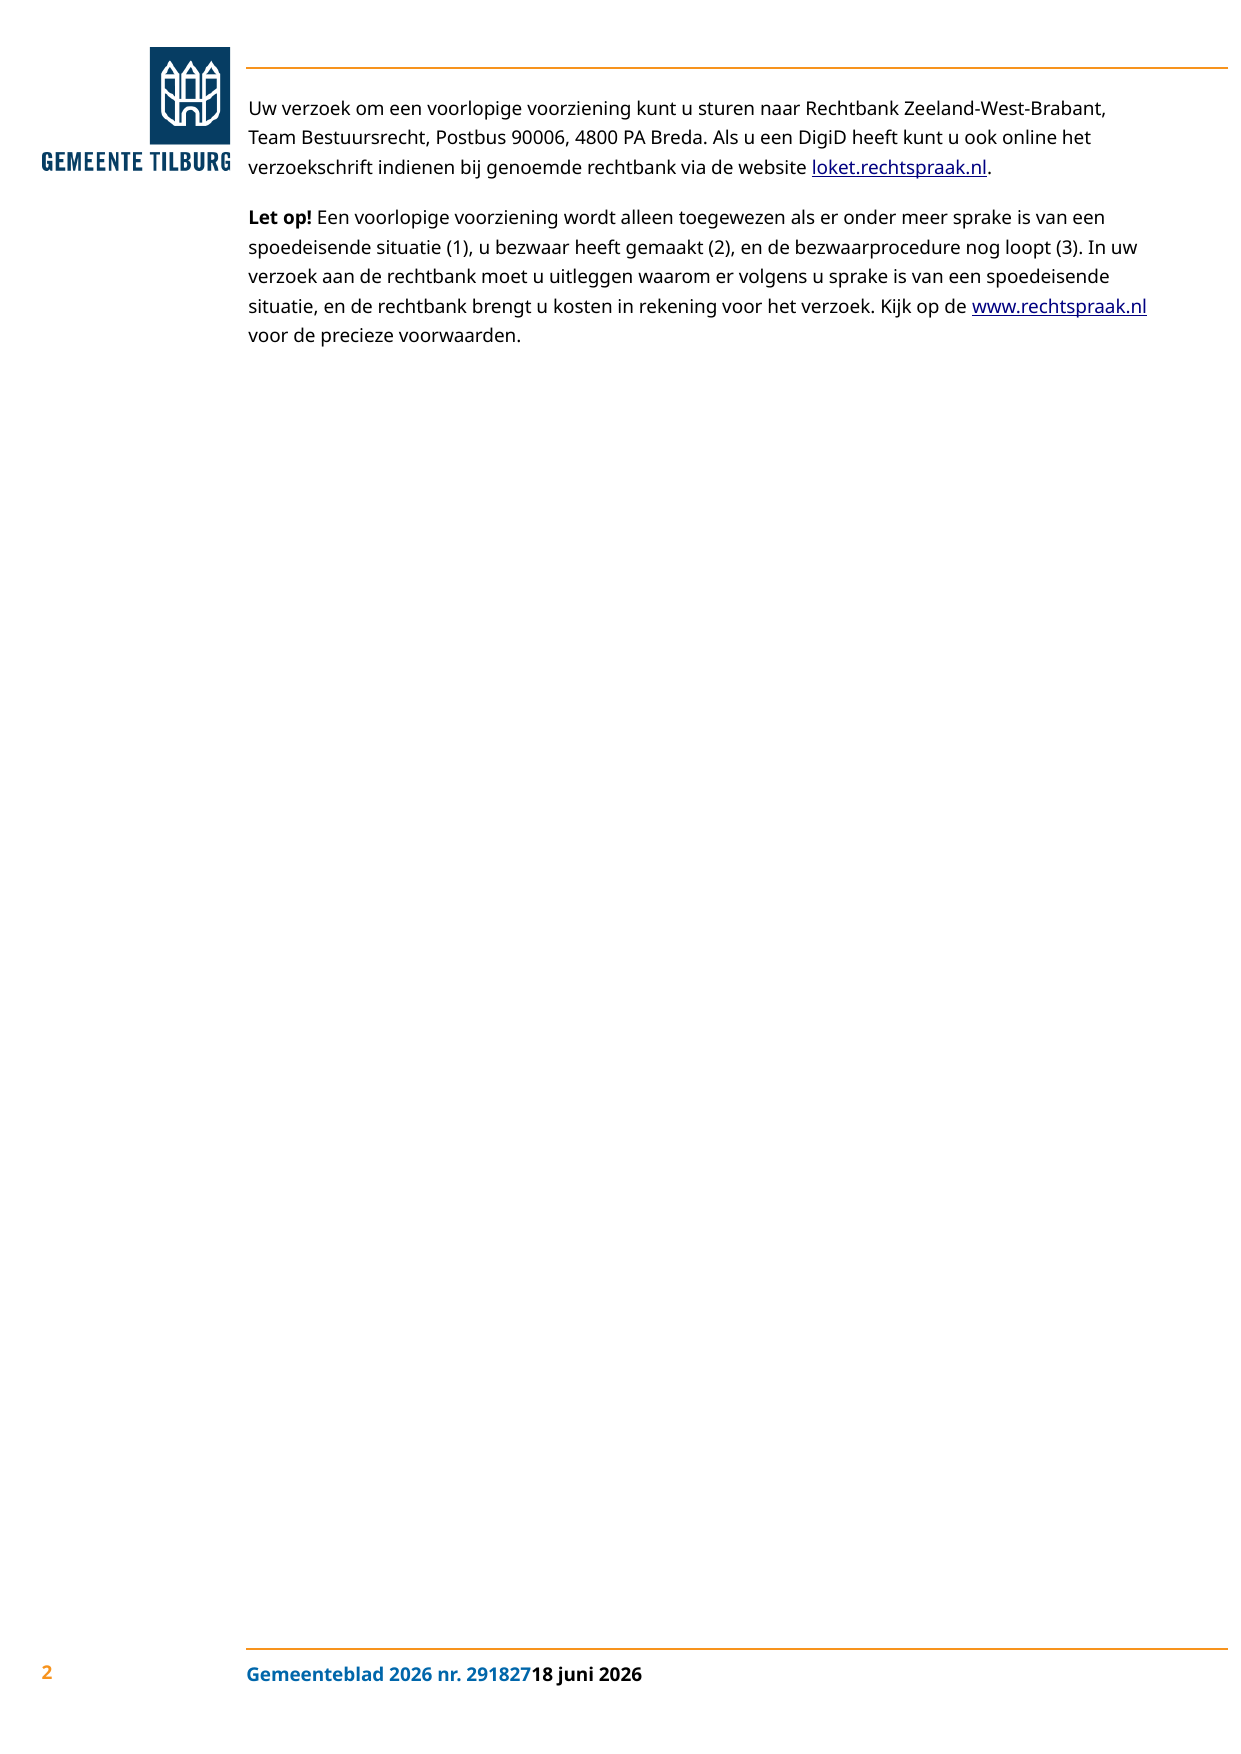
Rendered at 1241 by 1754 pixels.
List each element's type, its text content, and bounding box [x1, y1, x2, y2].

text Let op! Een voorlopige voorziening wordt alleen toegewezen als er onder meer sprake is van een spoedeisende situatie (1), u bezwaar heeft gemaakt (2), en de bezwaarprocedure nog loopt (3). In uw verzoek aan de rechtbank moet u uitleggen waarom er volgens u sprake is van een spoedeisende situatie, en de rechtbank brengt u kosten in rekening voor het verzoek. Kijk op de www.rechtspraak.nl voor de precieze voorwaarden. [248, 204, 1152, 348]
text Uw verzoek om een voorlopige voorziening kunt u sturen naar Rechtbank Zeeland-West-Brabant, Team Bestuursrecht, Postbus 90006, 4800 PA Breda. Als u een DigiD heeft kunt u ook online het verzoekschrift indienen bij genoemde rechtbank via de website loket.rechtspraak.nl. [248, 95, 1152, 180]
picture [41, 47, 231, 172]
